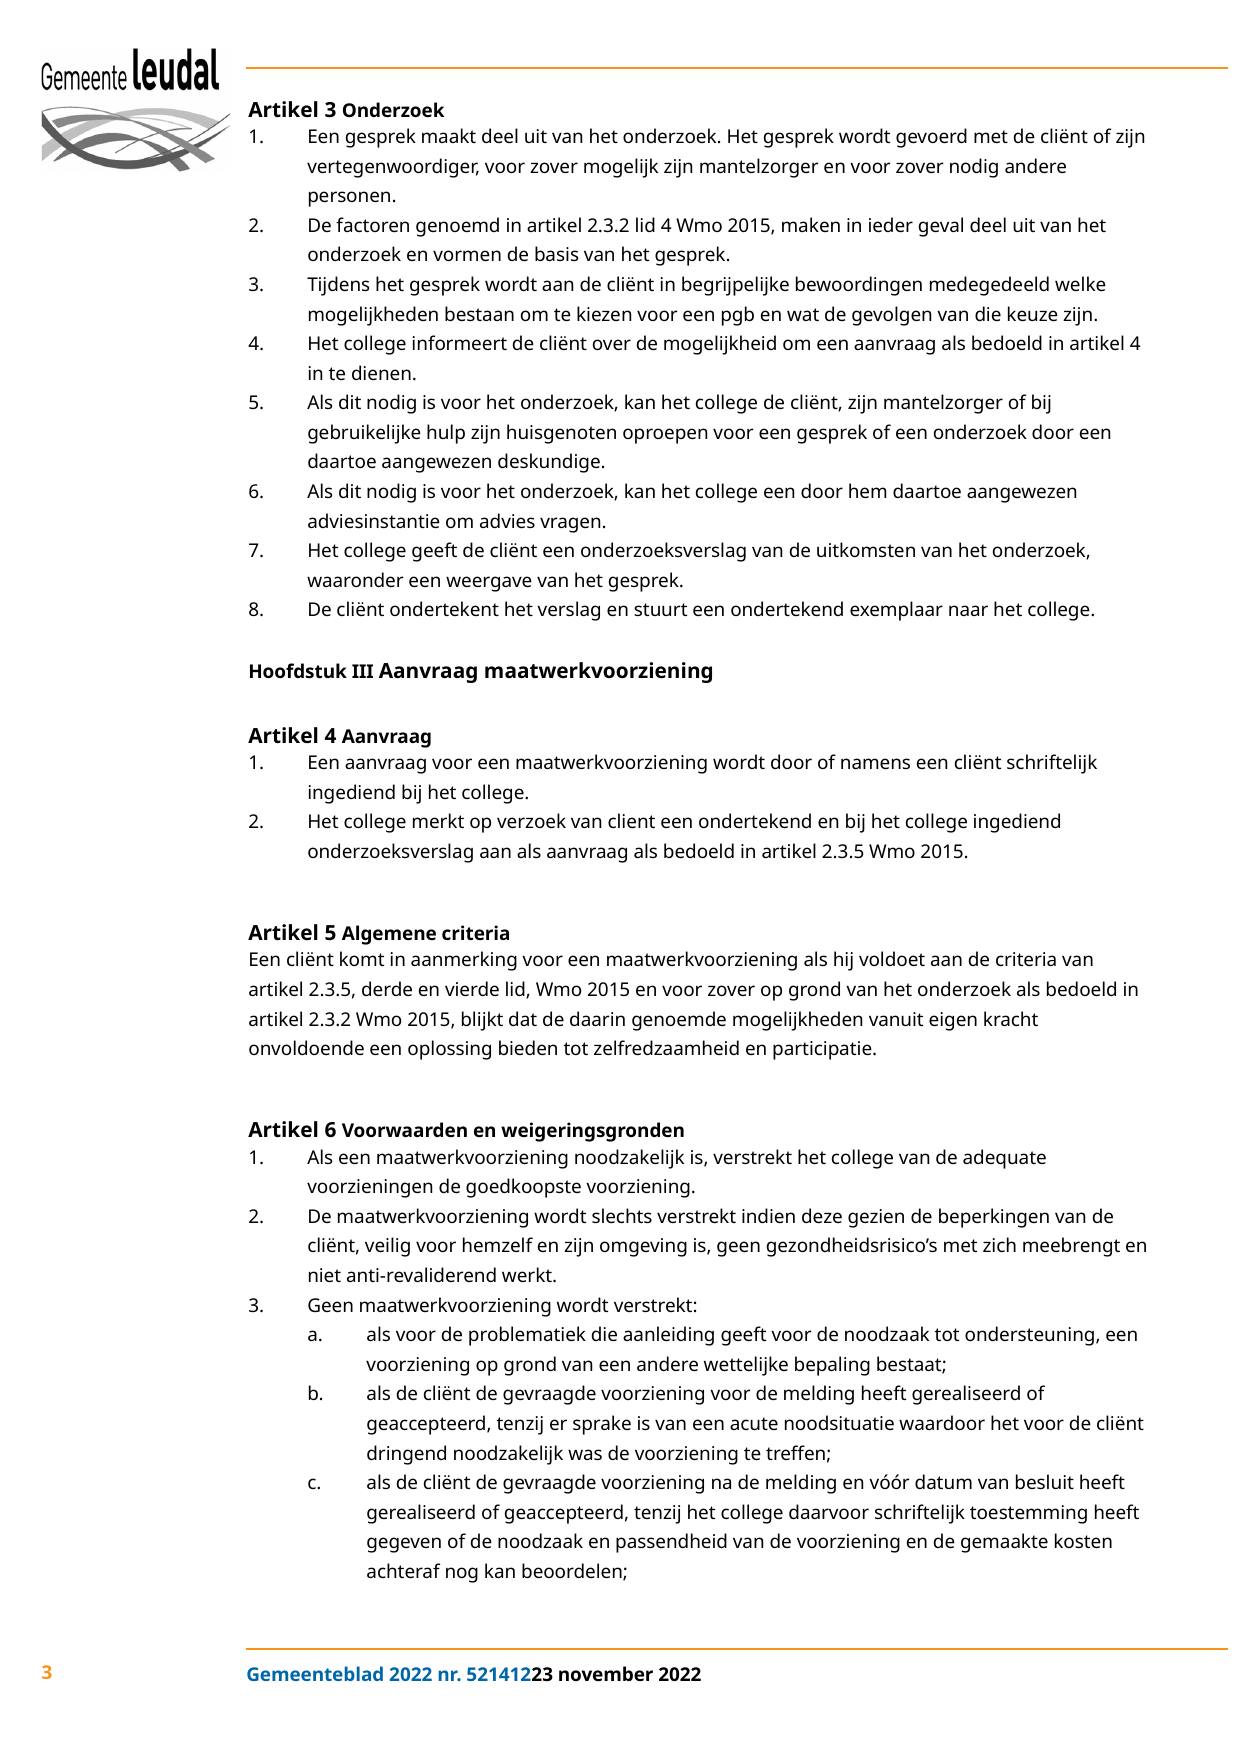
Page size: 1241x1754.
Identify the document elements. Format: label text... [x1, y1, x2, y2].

list Het college informeert de cliënt over de mogelijkheid om een aanvraag als bedoeld in artikel 4 in te dienen. [248, 330, 1152, 386]
text Hoofdstuk III Aanvraag maatwerkvoorziening [248, 656, 1152, 684]
text Artikel 6 Voorwaarden en weigeringsgronden [248, 1115, 1152, 1144]
list Een aanvraag voor een maatwerkvoorziening wordt door of namens een cliënt schriftelijk ingediend bij het college. [248, 749, 1152, 805]
list Als een maatwerkvoorziening noodzakelijk is, verstrekt het college van de adequate voorzieningen de goedkoopste voorziening. [248, 1144, 1152, 1199]
list De maatwerkvoorziening wordt slechts verstrekt indien deze gezien de beperkingen van de cliënt, veilig voor hemzelf en zijn omgeving is, geen gezondheidsrisico’s met zich meebrengt en niet anti-revaliderend werkt. [248, 1203, 1152, 1288]
list Het college merkt op verzoek van client een ondertekend en bij het college ingediend onderzoeksverslag aan als aanvraag als bedoeld in artikel 2.3.5 Wmo 2015. [248, 809, 1152, 864]
list De cliënt ondertekent het verslag en stuurt een ondertekend exemplaar naar het college. [248, 597, 1152, 622]
text Artikel 5 Algemene criteria [248, 918, 1152, 947]
list Een gesprek maakt deel uit van het onderzoek. Het gesprek wordt gevoerd met de cliënt of zijn vertegenwoordiger, voor zover mogelijk zijn mantelzorger en voor zover nodig andere personen. [248, 123, 1152, 208]
list Tijdens het gesprek wordt aan de cliënt in begrijpelijke bewoordingen medegedeeld welke mogelijkheden bestaan om te kiezen voor een pgb en wat de gevolgen van die keuze zijn. [248, 271, 1152, 326]
text Artikel 4 Aanvraag [248, 721, 1152, 749]
text Een cliënt komt in aanmerking voor een maatwerkvoorziening als hij voldoet aan de criteria van artikel 2.3.5, derde en vierde lid, Wmo 2015 en voor zover op grond van het onderzoek als bedoeld in artikel 2.3.2 Wmo 2015, blijkt dat de daarin genoemde mogelijkheden vanuit eigen kracht onvoldoende een oplossing bieden tot zelfredzaamheid en participatie. [248, 947, 1152, 1061]
list als de cliënt de gevraagde voorziening na de melding en vóór datum van besluit heeft gerealiseerd of geaccepteerd, tenzij het college daarvoor schriftelijk toestemming heeft gegeven of de noodzaak en passendheid van de voorziening en de gemaakte kosten achteraf nog kan beoordelen; [307, 1469, 1152, 1584]
list als voor de problematiek die aanleiding geeft voor de noodzaak tot ondersteuning, een voorziening op grond van een andere wettelijke bepaling bestaat; [307, 1321, 1152, 1377]
text Artikel 3 Onderzoek [248, 95, 1152, 123]
list Geen maatwerkvoorziening wordt verstrekt: [248, 1292, 1152, 1317]
picture [41, 47, 231, 172]
list De factoren genoemd in artikel 2.3.2 lid 4 Wmo 2015, maken in ieder geval deel uit van het onderzoek en vormen de basis van het gesprek. [248, 212, 1152, 267]
list Het college geeft de cliënt een onderzoeksverslag van de uitkomsten van het onderzoek, waaronder een weergave van het gesprek. [248, 537, 1152, 593]
list Als dit nodig is voor het onderzoek, kan het college een door hem daartoe aangewezen adviesinstantie om advies vragen. [248, 478, 1152, 533]
list Als dit nodig is voor het onderzoek, kan het college de cliënt, zijn mantelzorger of bij gebruikelijke hulp zijn huisgenoten oproepen voor een gesprek of een onderzoek door een daartoe aangewezen deskundige. [248, 389, 1152, 474]
list als de cliënt de gevraagde voorziening voor de melding heeft gerealiseerd of geaccepteerd, tenzij er sprake is van een acute noodsituatie waardoor het voor de cliënt dringend noodzakelijk was de voorziening te treffen; [307, 1381, 1152, 1465]
